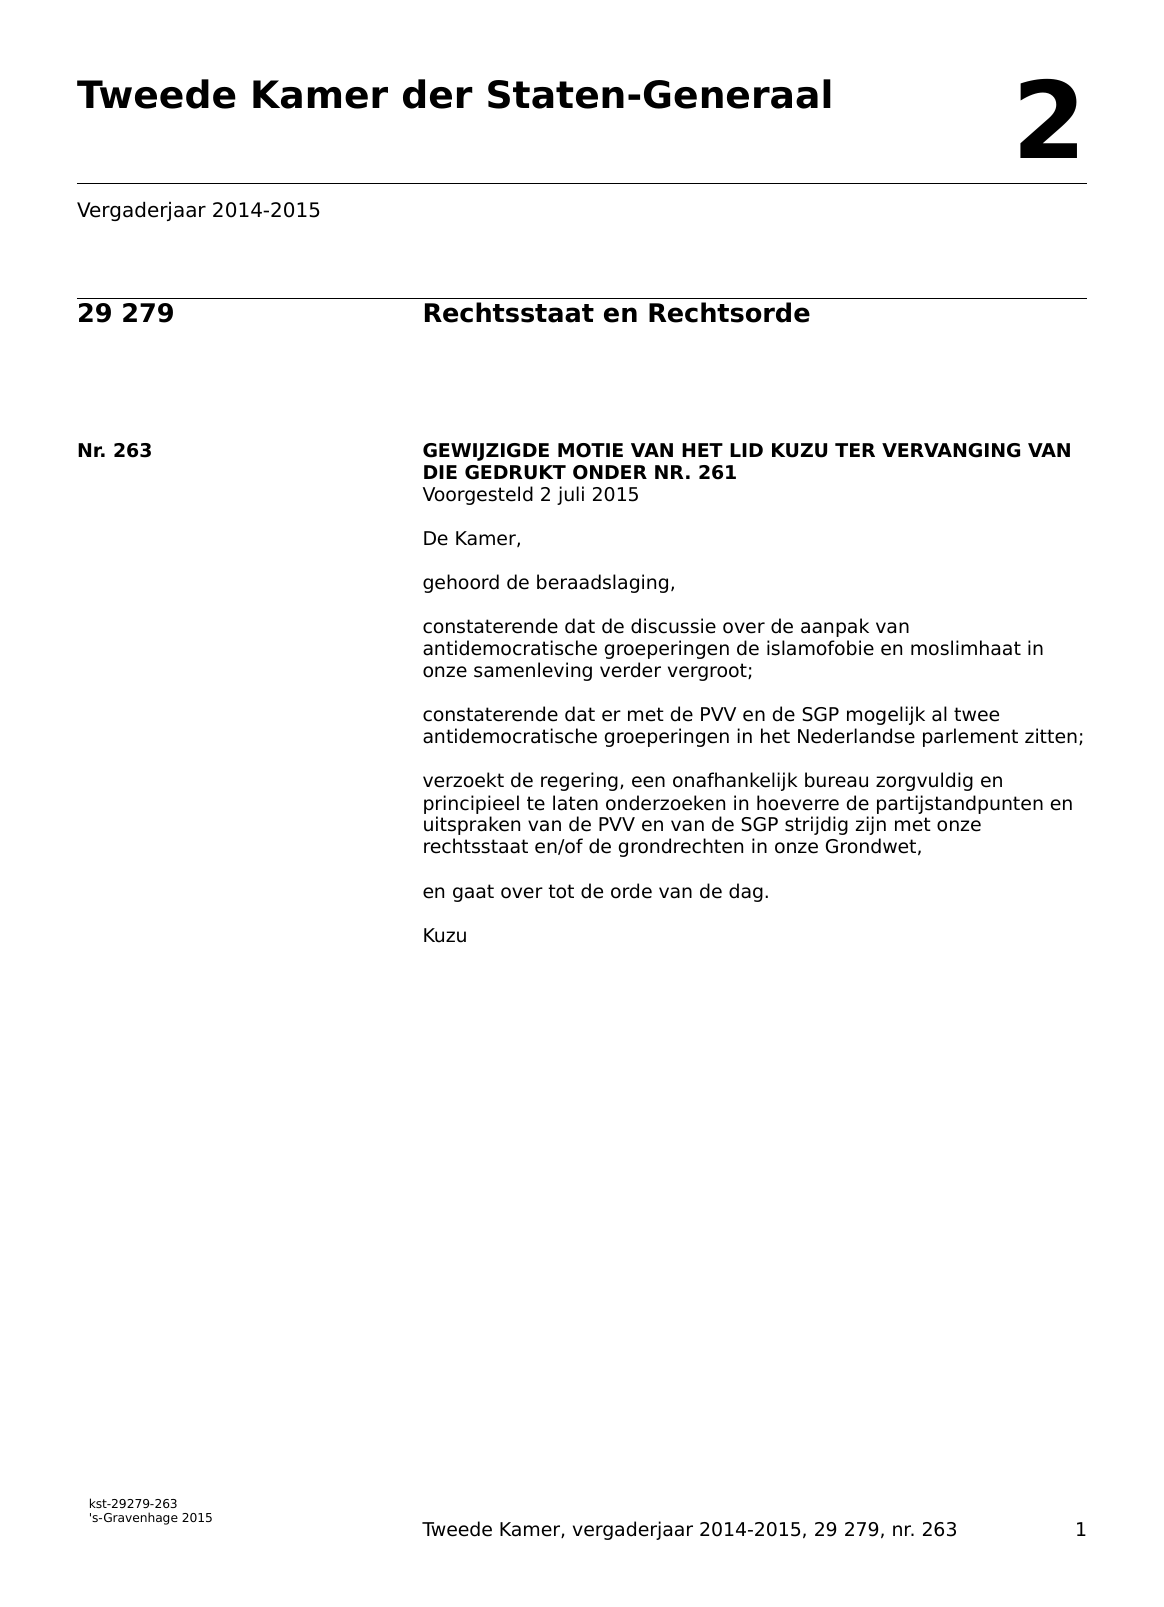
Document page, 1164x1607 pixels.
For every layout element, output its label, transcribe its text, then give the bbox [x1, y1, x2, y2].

text en gaat over tot de orde van de dag. [422, 881, 1087, 902]
table_header 2 [886, 59, 1087, 183]
text constaterende dat er met de PVV en de SGP mogelijk al twee antidemocratische groeperingen in het Nederlandse parlement zitten; [422, 704, 1087, 748]
table_header Tweede Kamer der Staten-Generaal [77, 59, 886, 183]
text kst-29279-263 [88, 1497, 323, 1511]
subtitle 29 279 Rechtsstaat en Rechtsorde [77, 299, 1087, 329]
text Kuzu [422, 925, 1087, 947]
text Voorgesteld 2 juli 2015 [422, 484, 1087, 506]
text 's-Gravenhage 2015 [88, 1511, 323, 1525]
subtitle Nr. 263 GEWIJZIGDE MOTIE VAN HET LID KUZU TER VERVANGING VAN DIE GEDRUKT ONDER NR. 261 [77, 440, 1087, 484]
table_cell Vergaderjaar 2014-2015 [77, 184, 1087, 298]
text De Kamer, [422, 528, 1087, 550]
text constaterende dat de discussie over de aanpak van antidemocratische groeperingen de islamofobie en moslimhaat in onze samenleving verder vergroot; [422, 616, 1087, 682]
text verzoekt de regering, een onafhankelijk bureau zorgvuldig en principieel te laten onderzoeken in hoeverre de partijstandpunten en uitspraken van de PVV en van de SGP strijdig zijn met onze rechtsstaat en/of de grondrechten in onze Grondwet, [422, 770, 1087, 858]
text gehoord de beraadslaging, [422, 572, 1087, 594]
